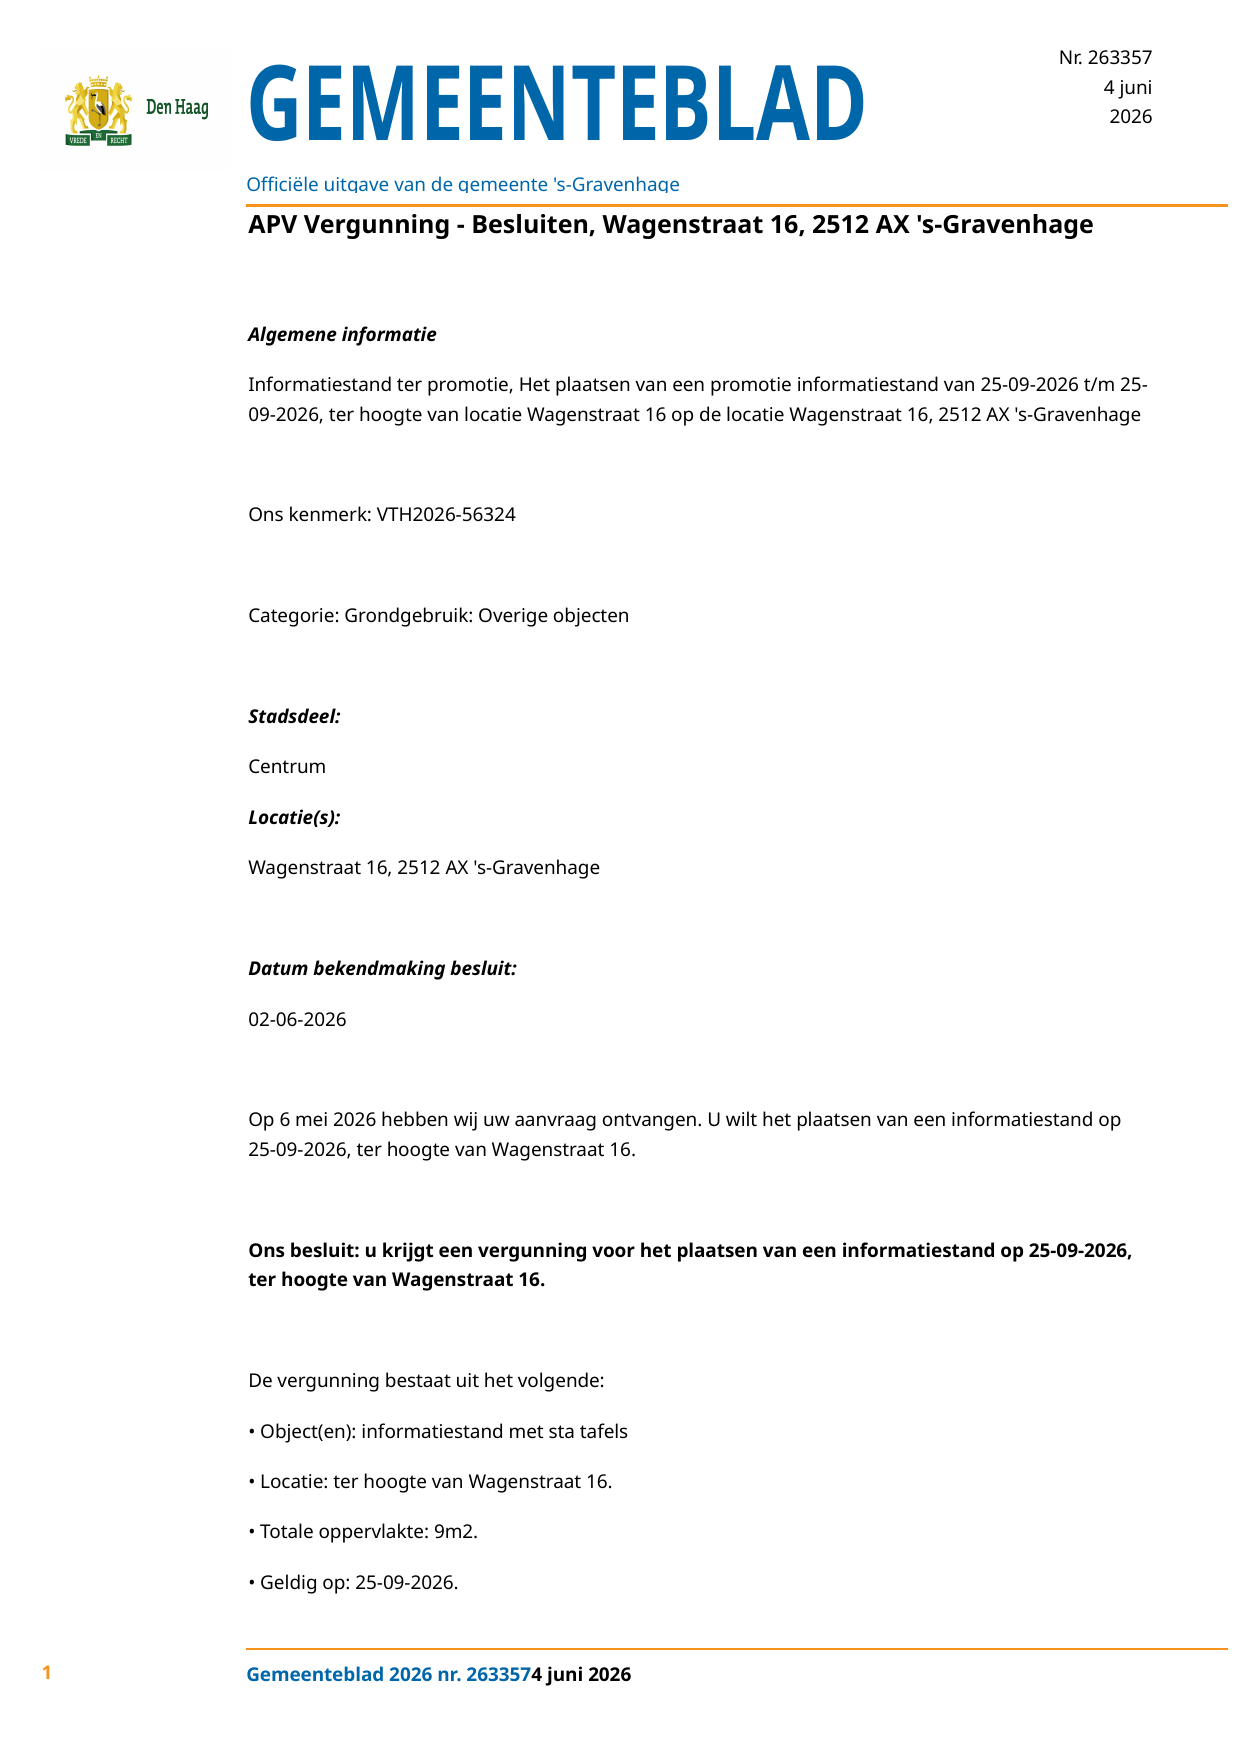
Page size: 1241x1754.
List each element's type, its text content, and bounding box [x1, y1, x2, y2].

text Locatie(s): [248, 804, 1152, 830]
text • Geldig op: 25-09-2026. [248, 1569, 1152, 1595]
text Datum bekendmaking besluit: [248, 955, 1152, 981]
picture [41, 47, 231, 172]
text • Object(en): informatiestand met sta tafels [248, 1418, 1152, 1443]
text Stadsdeel: [248, 703, 1152, 729]
text APV Vergunning - Besluiten, Wagenstraat 16, 2512 AX 's-Gravenhage [248, 207, 1152, 241]
text De vergunning bestaat uit het volgende: [248, 1367, 1152, 1393]
text Informatiestand ter promotie, Het plaatsen van een promotie informatiestand van 25-09-2026 t/m 25-09-2026, ter hoogte van locatie Wagenstraat 16 op de locatie Wagenstraat 16, 2512 AX 's-Gravenhage [248, 371, 1152, 426]
text Op 6 mei 2026 hebben wij uw aanvraag ontvangen. U wilt het plaatsen van een informatiestand op 25-09-2026, ter hoogte van Wagenstraat 16. [248, 1107, 1152, 1162]
text Ons besluit: u krijgt een vergunning voor het plaatsen van een informatiestand op 25-09-2026, ter hoogte van Wagenstraat 16. [248, 1237, 1152, 1292]
text Wagenstraat 16, 2512 AX 's-Gravenhage [248, 854, 1152, 880]
text Centrum [248, 754, 1152, 779]
text Ons kenmerk: VTH2026-56324 [248, 502, 1152, 527]
text 02-06-2026 [248, 1006, 1152, 1031]
text • Locatie: ter hoogte van Wagenstraat 16. [248, 1468, 1152, 1494]
text Categorie: Grondgebruik: Overige objecten [248, 602, 1152, 628]
text Algemene informatie [248, 321, 1152, 346]
text • Totale oppervlakte: 9m2. [248, 1519, 1152, 1544]
